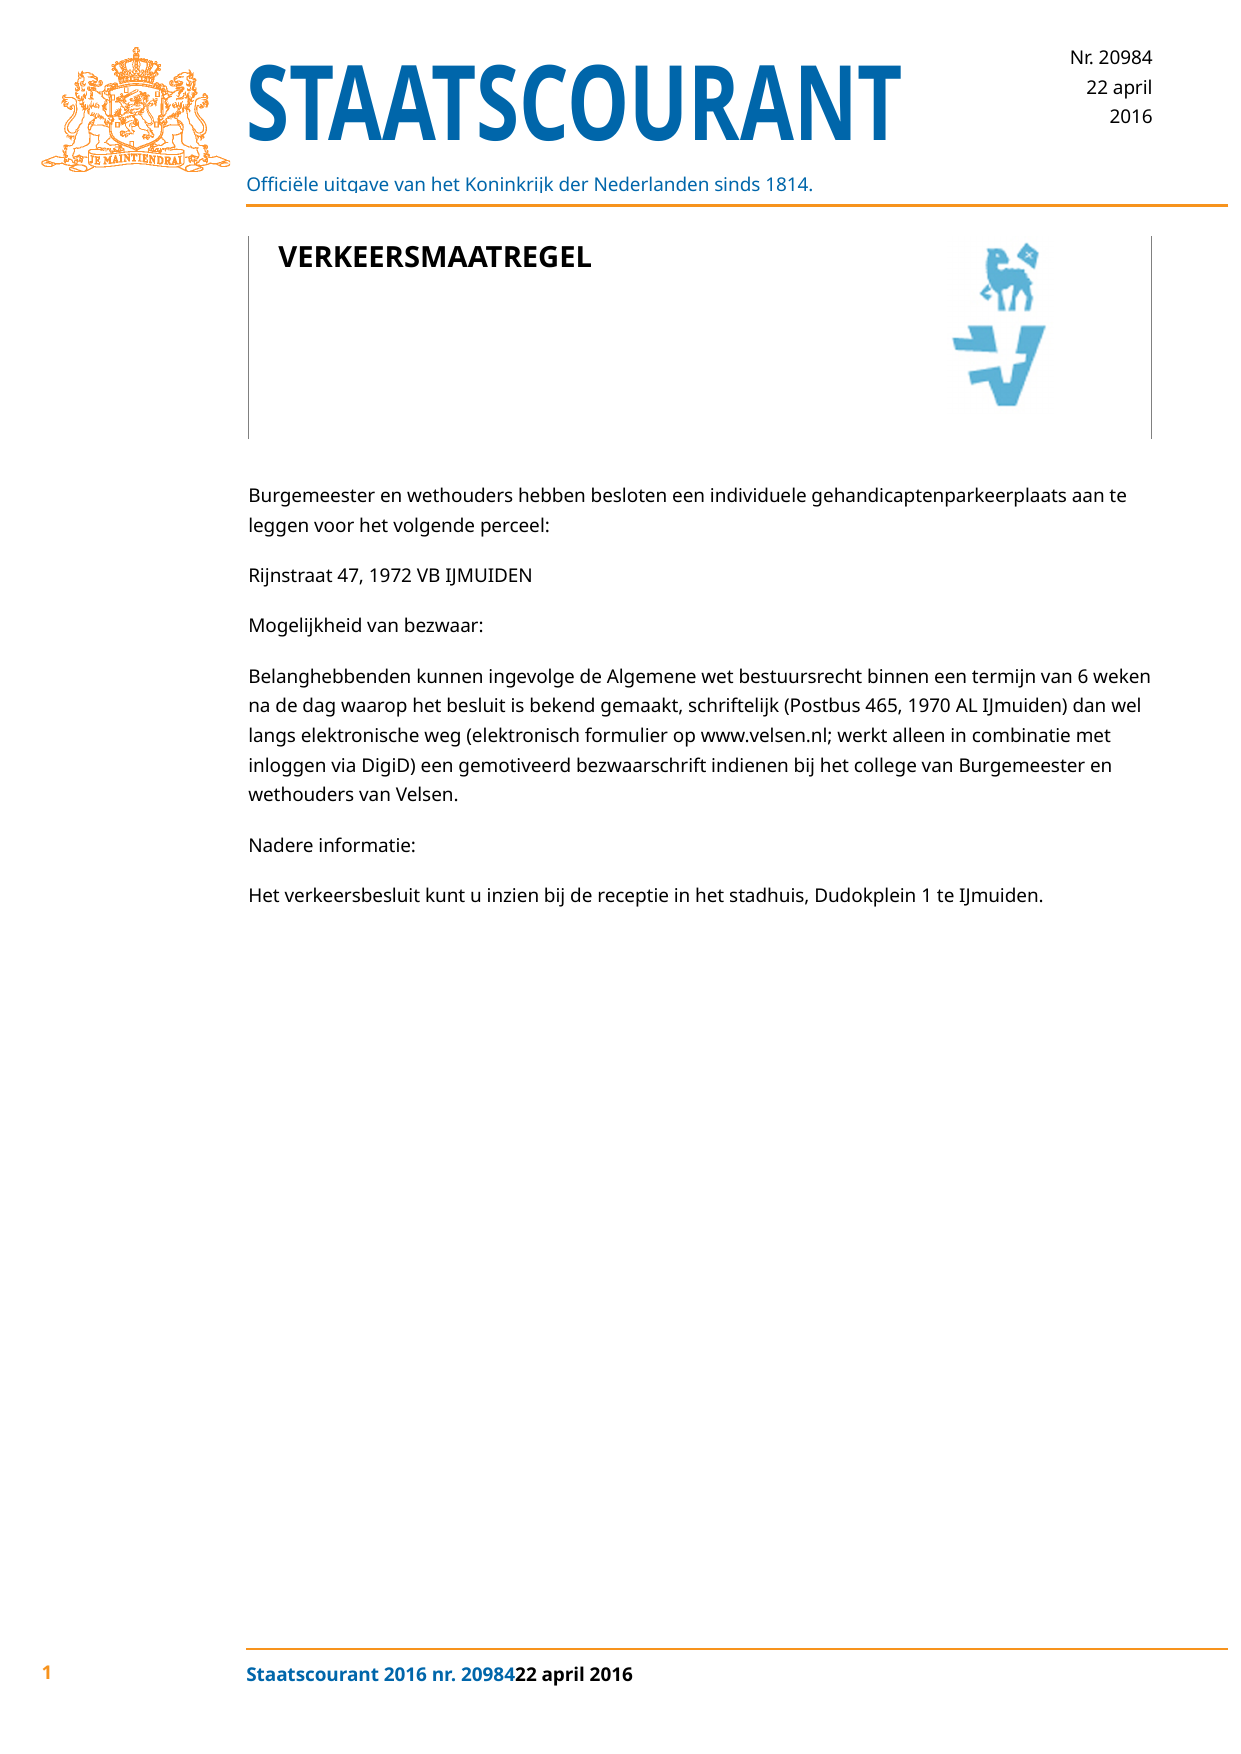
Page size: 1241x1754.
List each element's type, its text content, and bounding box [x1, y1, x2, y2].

text Nadere informatie: [248, 832, 1152, 858]
table_header [850, 236, 946, 413]
picture [41, 47, 231, 172]
text Het verkeersbesluit kunt u inzien bij de receptie in het stadhuis, Dudokplein 1 te IJmuiden. [248, 882, 1152, 908]
text Burgemeester en wethouders hebben besloten een individuele gehandicaptenparkeerplaats aan te leggen voor het volgende perceel: [248, 482, 1152, 538]
picture [946, 236, 1055, 414]
table_header VERKEERSMAATREGEL [249, 236, 850, 439]
table_header [850, 414, 1151, 439]
text Rijnstraat 47, 1972 VB IJMUIDEN [248, 562, 1152, 588]
text Mogelijkheid van bezwaar: [248, 613, 1152, 638]
text Belanghebbenden kunnen ingevolge de Algemene wet bestuursrecht binnen een termijn van 6 weken na de dag waarop het besluit is bekend gemaakt, schriftelijk (Postbus 465, 1970 AL IJmuiden) dan wel langs elektronische weg (elektronisch formulier op www.velsen.nl; werkt alleen in combinatie met inloggen via DigiD) een gemotiveerd bezwaarschrift indienen bij het college van Burgemeester en wethouders van Velsen. [248, 663, 1152, 807]
table_header [1055, 236, 1151, 413]
